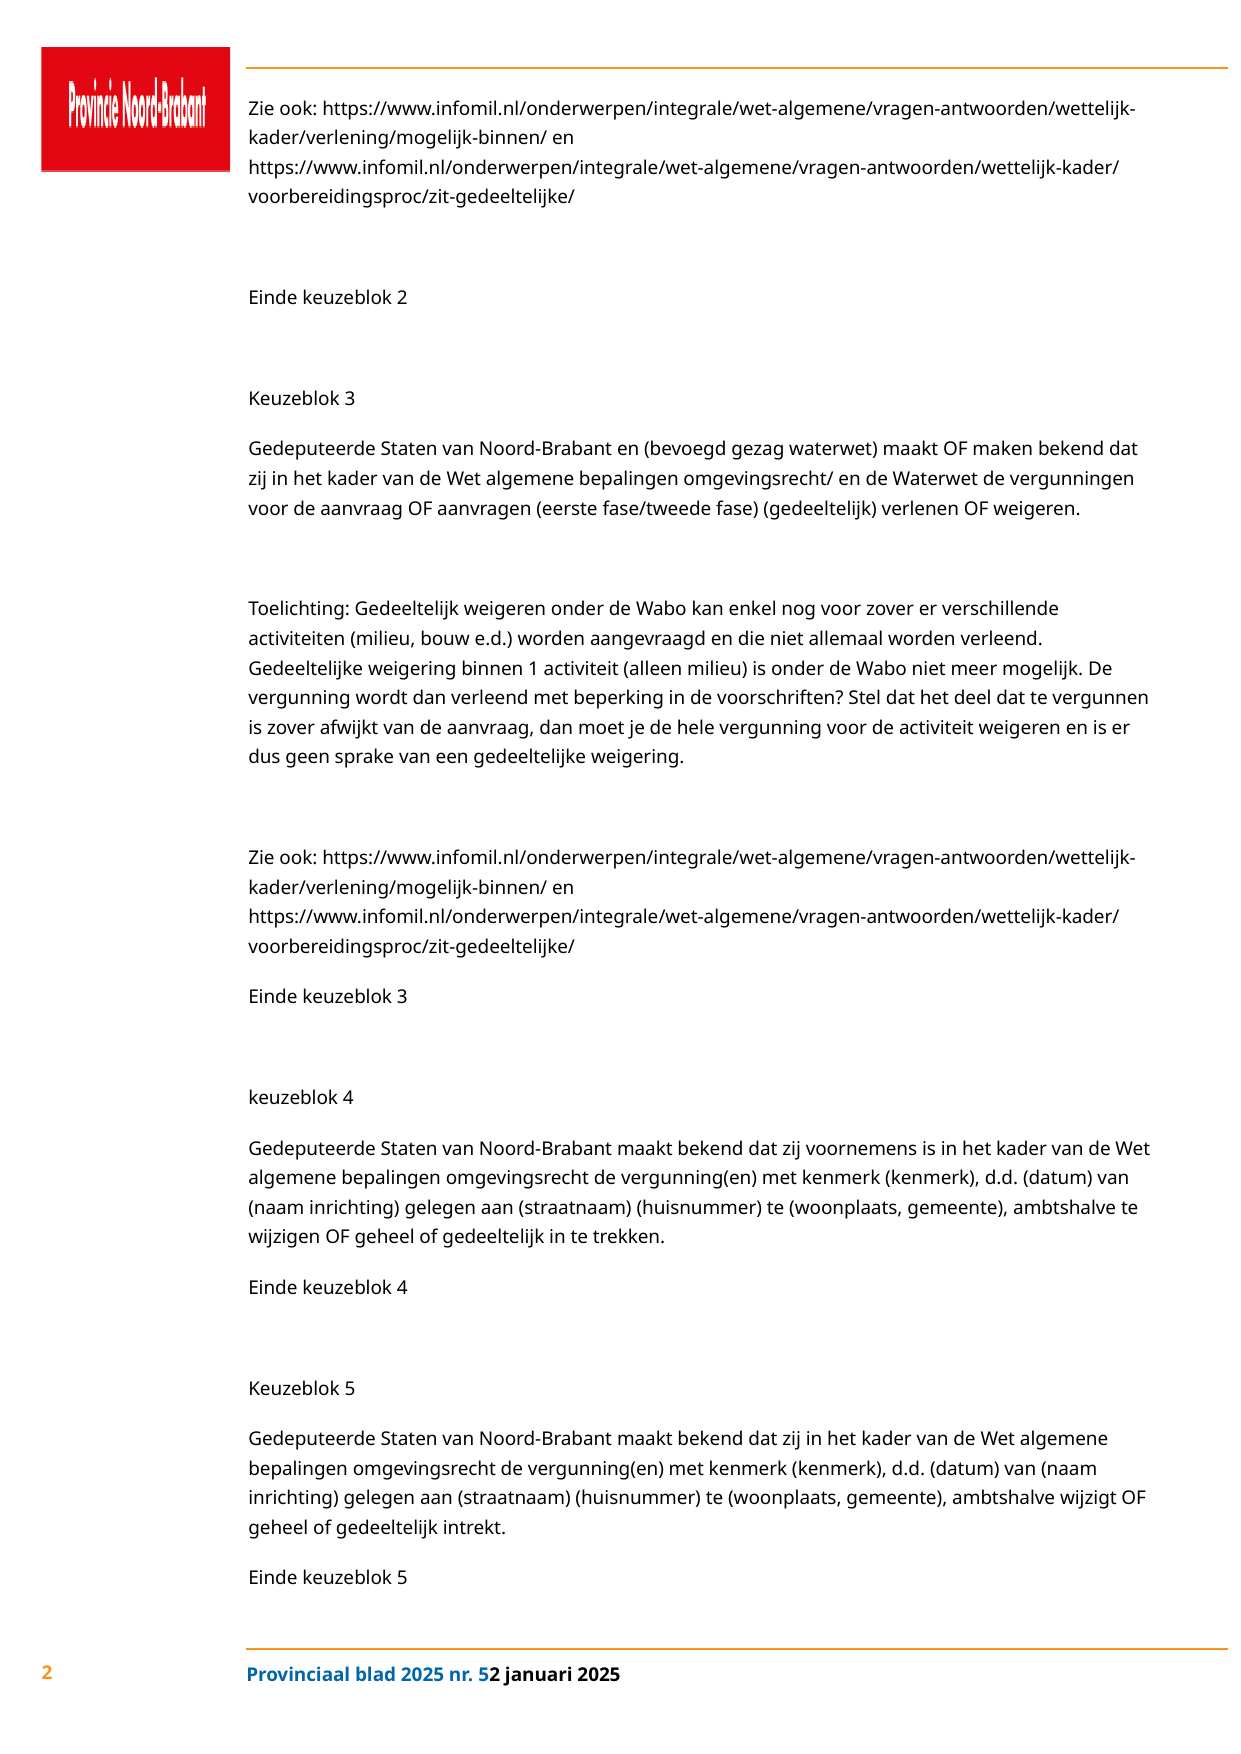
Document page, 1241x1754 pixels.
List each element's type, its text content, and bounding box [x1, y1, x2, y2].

picture [41, 47, 231, 172]
text Gedeputeerde Staten van Noord-Brabant maakt bekend dat zij in het kader van de Wet algemene bepalingen omgevingsrecht de vergunning(en) met kenmerk (kenmerk), d.d. (datum) van (naam inrichting) gelegen aan (straatnaam) (huisnummer) te (woonplaats, gemeente), ambtshalve wijzigt OF geheel of gedeeltelijk intrekt. [248, 1425, 1152, 1540]
text keuzeblok 4 [248, 1084, 1152, 1110]
text Einde keuzeblok 2 [248, 284, 1152, 310]
text Gedeputeerde Staten van Noord-Brabant en (bevoegd gezag waterwet) maakt OF maken bekend dat zij in het kader van de Wet algemene bepalingen omgevingsrecht/ en de Waterwet de vergunningen voor de aanvraag OF aanvragen (eerste fase/tweede fase) (gedeeltelijk) verlenen OF weigeren. [248, 436, 1152, 521]
text Einde keuzeblok 3 [248, 983, 1152, 1009]
text Einde keuzeblok 5 [248, 1564, 1152, 1590]
text Toelichting: Gedeeltelijk weigeren onder de Wabo kan enkel nog voor zover er verschillende activiteiten (milieu, bouw e.d.) worden aangevraagd en die niet allemaal worden verleend. Gedeeltelijke weigering binnen 1 activiteit (alleen milieu) is onder de Wabo niet meer mogelijk. De vergunning wordt dan verleend met beperking in de voorschriften? Stel dat het deel dat te vergunnen is zover afwijkt van de aanvraag, dan moet je de hele vergunning voor de activiteit weigeren en is er dus geen sprake van een gedeeltelijke weigering. [248, 596, 1152, 769]
text Zie ook: https://www.infomil.nl/onderwerpen/integrale/wet-algemene/vragen-antwoorden/wettelijk-kader/verlening/mogelijk-binnen/ en https://www.infomil.nl/onderwerpen/integrale/wet-algemene/vragen-antwoorden/wettelijk-kader/voorbereidingsproc/zit-gedeeltelijke/ [248, 844, 1152, 959]
text Keuzeblok 3 [248, 385, 1152, 411]
text Zie ook: https://www.infomil.nl/onderwerpen/integrale/wet-algemene/vragen-antwoorden/wettelijk-kader/verlening/mogelijk-binnen/ en https://www.infomil.nl/onderwerpen/integrale/wet-algemene/vragen-antwoorden/wettelijk-kader/voorbereidingsproc/zit-gedeeltelijke/ [248, 95, 1152, 209]
text Einde keuzeblok 4 [248, 1274, 1152, 1300]
text Keuzeblok 5 [248, 1375, 1152, 1401]
text Gedeputeerde Staten van Noord-Brabant maakt bekend dat zij voornemens is in het kader van de Wet algemene bepalingen omgevingsrecht de vergunning(en) met kenmerk (kenmerk), d.d. (datum) van (naam inrichting) gelegen aan (straatnaam) (huisnummer) te (woonplaats, gemeente), ambtshalve te wijzigen OF geheel of gedeeltelijk in te trekken. [248, 1135, 1152, 1249]
